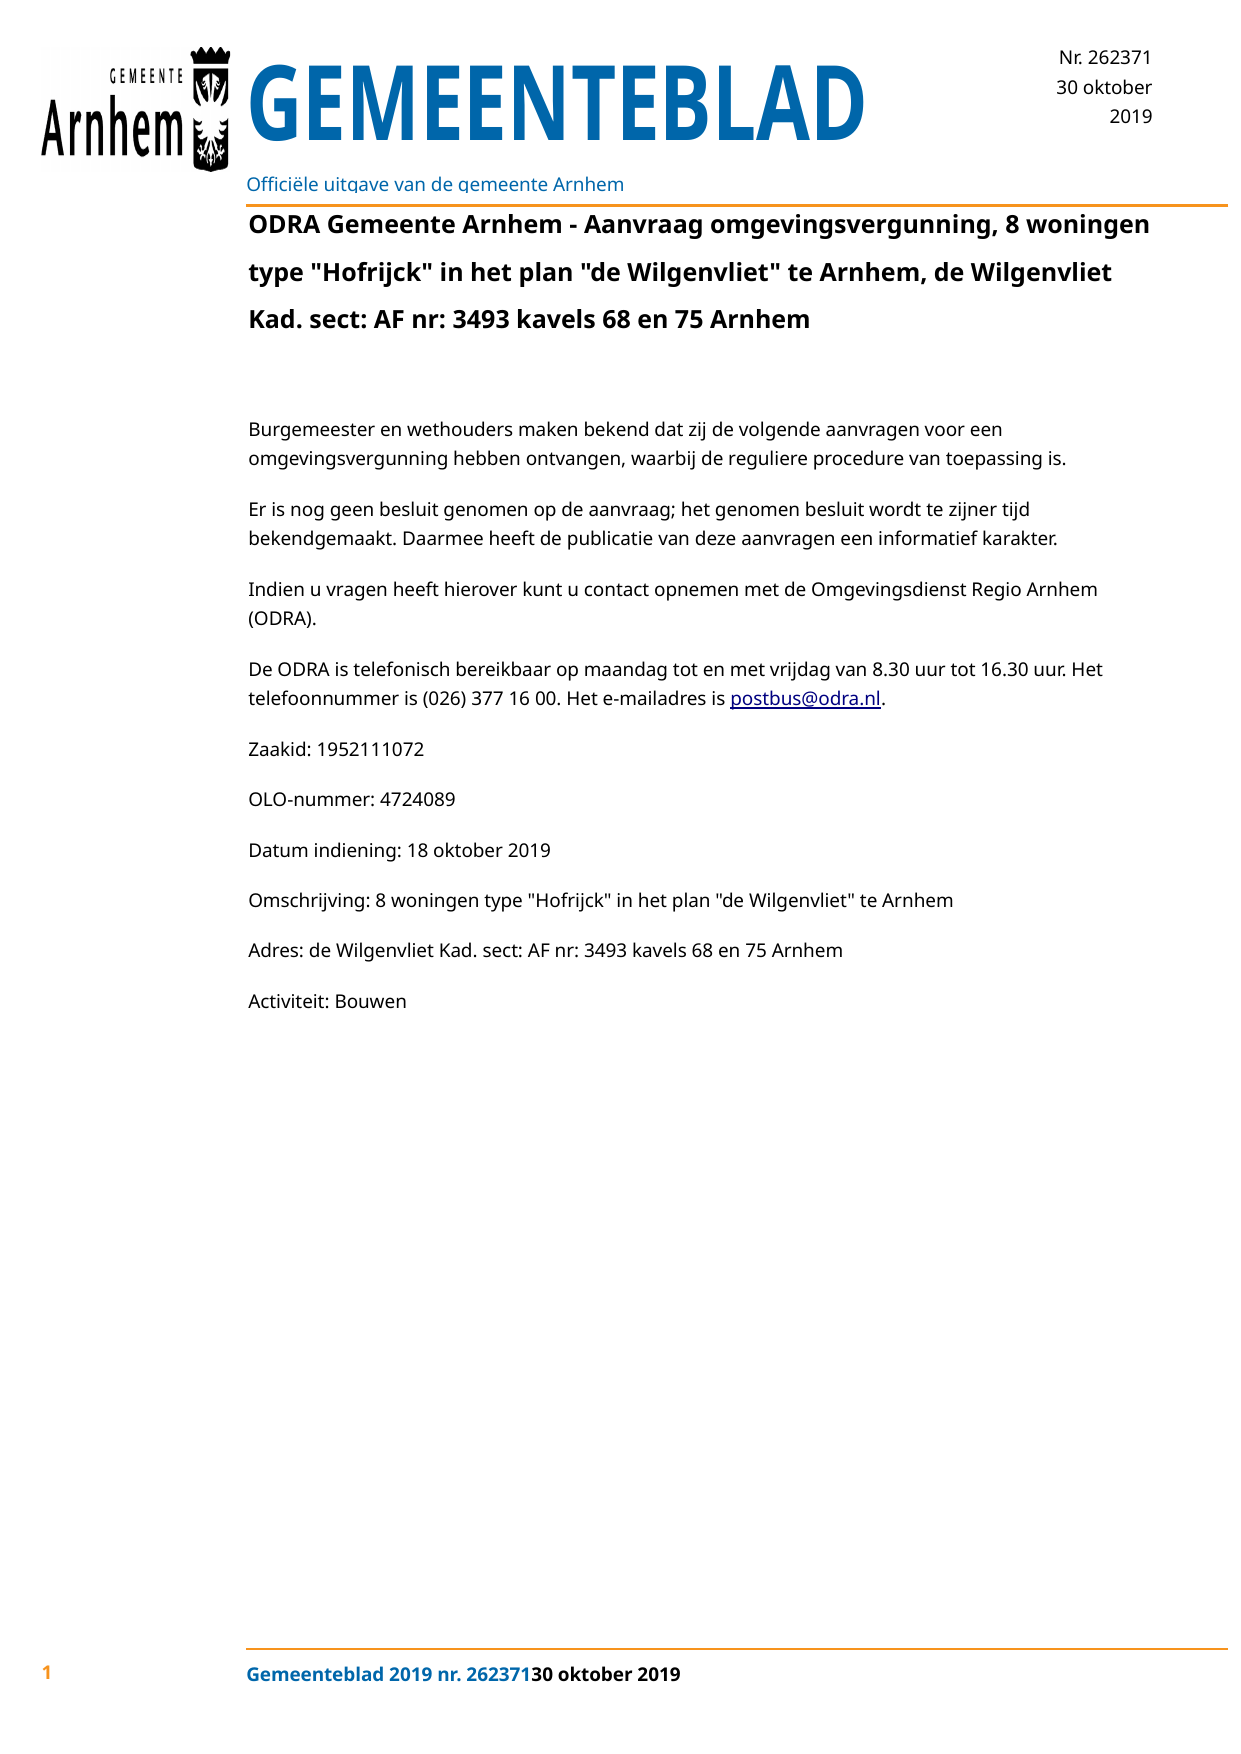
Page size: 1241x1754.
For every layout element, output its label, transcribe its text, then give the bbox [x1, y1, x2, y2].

text Burgemeester en wethouders maken bekend dat zij de volgende aanvragen voor een omgevingsvergunning hebben ontvangen, waarbij de reguliere procedure van toepassing is. [248, 416, 1152, 471]
picture [41, 47, 231, 172]
text Zaakid: 1952111072 [248, 736, 1152, 762]
text OLO-nummer: 4724089 [248, 786, 1152, 812]
text De ODRA is telefonisch bereikbaar op maandag tot en met vrijdag van 8.30 uur tot 16.30 uur. Het telefoonnummer is (026) 377 16 00. Het e-mailadres is postbus@odra.nl. [248, 656, 1152, 711]
text Activiteit: Bouwen [248, 988, 1152, 1014]
text Indien u vragen heeft hierover kunt u contact opnemen met de Omgevingsdienst Regio Arnhem (ODRA). [248, 576, 1152, 631]
text Er is nog geen besluit genomen op de aanvraag; het genomen besluit wordt te zijner tijd bekendgemaakt. Daarmee heeft de publicatie van deze aanvragen een informatief karakter. [248, 496, 1152, 551]
text Adres: de Wilgenvliet Kad. sect: AF nr: 3493 kavels 68 en 75 Arnhem [248, 938, 1152, 963]
text ODRA Gemeente Arnhem - Aanvraag omgevingsvergunning, 8 woningen type "Hofrijck" in het plan "de Wilgenvliet" te Arnhem, de Wilgenvliet Kad. sect: AF nr: 3493 kavels 68 en 75 Arnhem [248, 207, 1152, 336]
text Omschrijving: 8 woningen type "Hofrijck" in het plan "de Wilgenvliet" te Arnhem [248, 887, 1152, 913]
text Datum indiening: 18 oktober 2019 [248, 837, 1152, 862]
